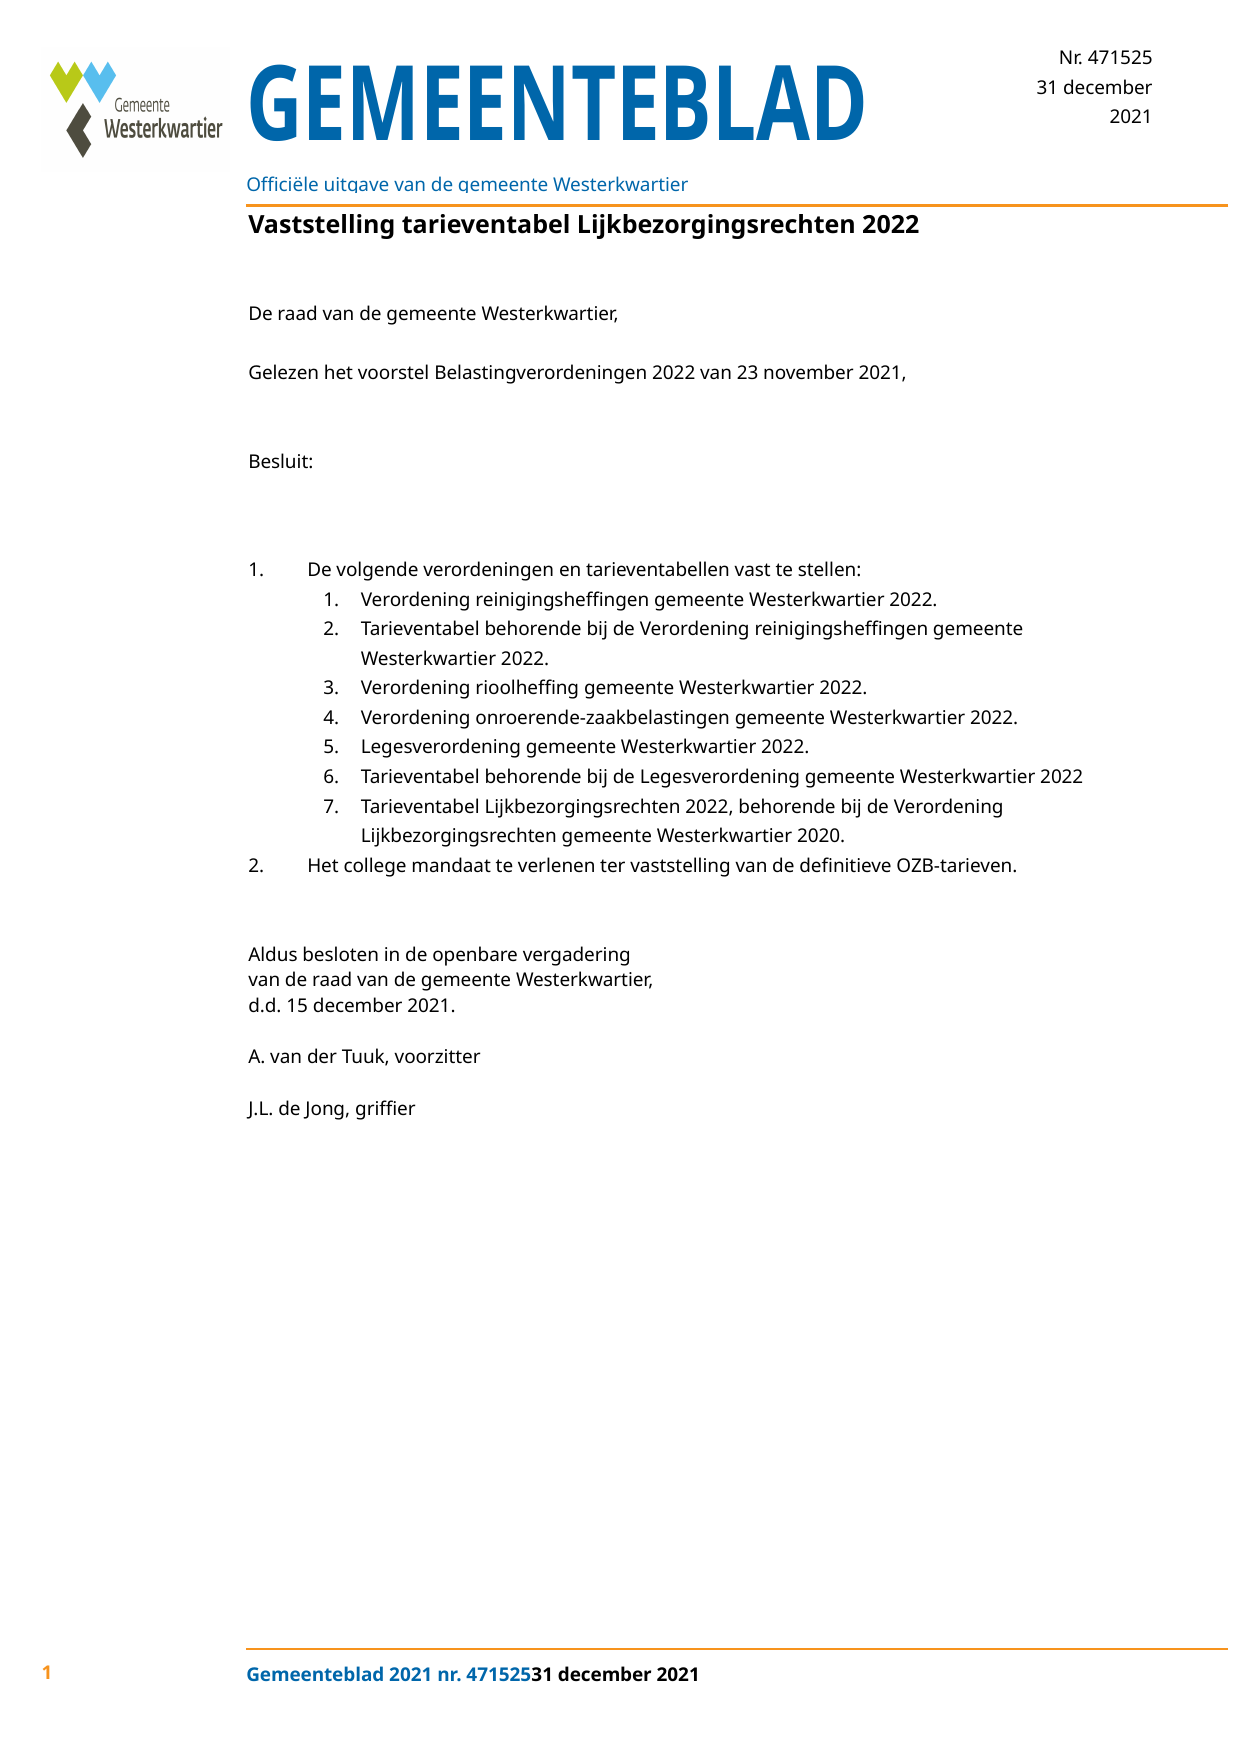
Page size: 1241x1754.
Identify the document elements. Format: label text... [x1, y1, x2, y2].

list Legesverordening gemeente Westerkwartier 2022. [323, 734, 1152, 759]
text J.L. de Jong, griffier [248, 1095, 1152, 1121]
text Gelezen het voorstel Belastingverordeningen 2022 van 23 november 2021, [248, 359, 1152, 385]
text A. van der Tuuk, voorzitter [248, 1044, 1152, 1069]
text Aldus besloten in de openbare vergadering [248, 941, 1152, 967]
text d.d. 15 december 2021. [248, 992, 1152, 1018]
text Besluit: [248, 448, 1152, 473]
list Tarieventabel behorende bij de Legesverordening gemeente Westerkwartier 2022 [323, 763, 1152, 789]
list Verordening reinigingsheffingen gemeente Westerkwartier 2022. [323, 586, 1152, 612]
text van de raad van de gemeente Westerkwartier, [248, 967, 1152, 992]
picture [41, 47, 231, 172]
text Vaststelling tarieventabel Lijkbezorgingsrechten 2022 [248, 207, 1152, 241]
list Tarieventabel behorende bij de Verordening reinigingsheffingen gemeente Westerkwartier 2022. [323, 615, 1152, 671]
text De raad van de gemeente Westerkwartier, [248, 300, 1152, 326]
list Het college mandaat te verlenen ter vaststelling van de definitieve OZB-tarieven. [248, 852, 1152, 878]
list Verordening onroerende-zaakbelastingen gemeente Westerkwartier 2022. [323, 704, 1152, 730]
list Tarieventabel Lijkbezorgingsrechten 2022, behorende bij de Verordening Lijkbezorgingsrechten gemeente Westerkwartier 2020. [323, 793, 1152, 848]
list Verordening rioolheffing gemeente Westerkwartier 2022. [323, 674, 1152, 700]
list De volgende verordeningen en tarieventabellen vast te stellen: [248, 556, 1152, 582]
